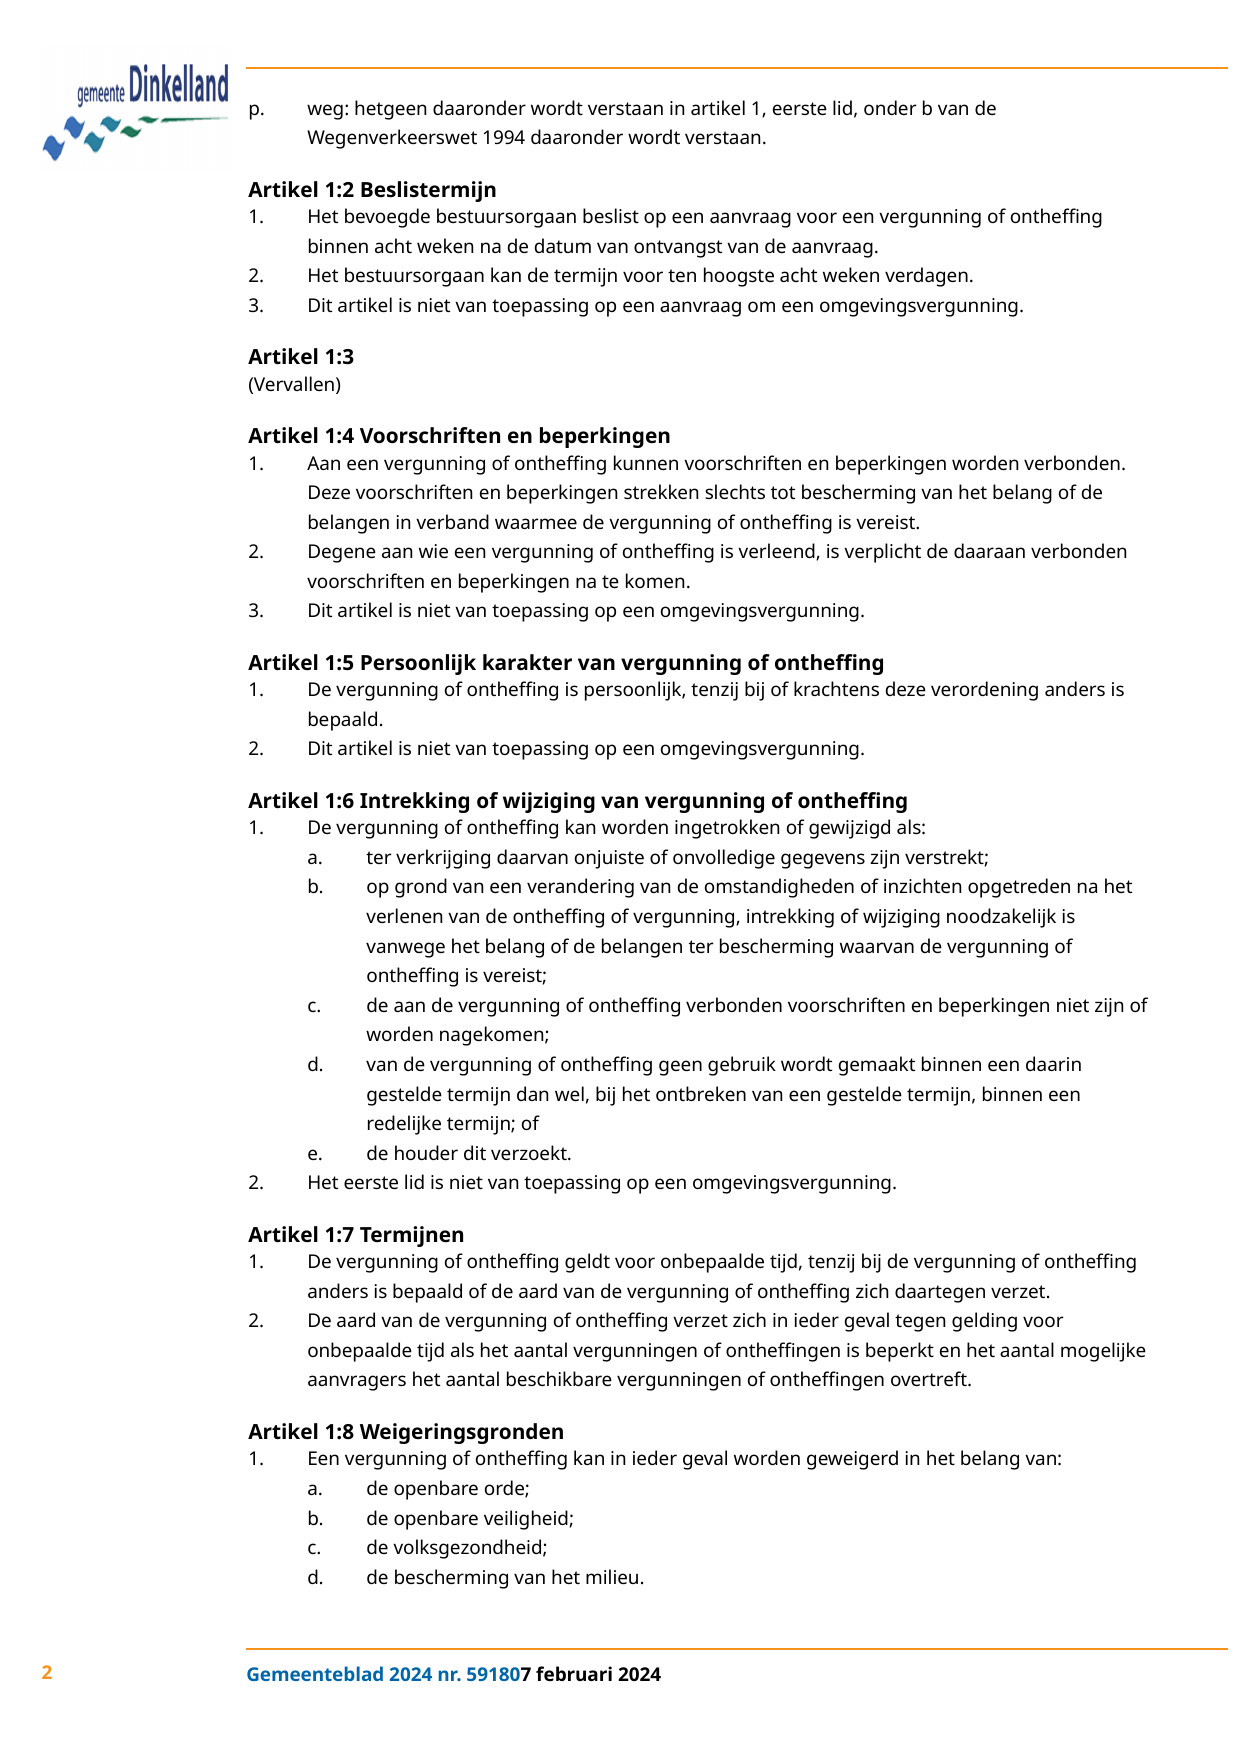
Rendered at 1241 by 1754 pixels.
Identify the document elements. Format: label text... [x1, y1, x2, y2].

list De aard van de vergunning of ontheffing verzet zich in ieder geval tegen gelding voor onbepaalde tijd als het aantal vergunningen of ontheffingen is beperkt en het aantal mogelijke aanvragers het aantal beschikbare vergunningen of ontheffingen overtreft. [248, 1307, 1152, 1392]
text Artikel 1:2 Beslistermijn [248, 175, 1152, 203]
list Dit artikel is niet van toepassing op een omgevingsvergunning. [248, 736, 1152, 761]
picture [41, 47, 231, 172]
list van de vergunning of ontheffing geen gebruik wordt gemaakt binnen een daarin gestelde termijn dan wel, bij het ontbreken van een gestelde termijn, binnen een redelijke termijn; of [307, 1051, 1152, 1136]
list Het bevoegde bestuursorgaan beslist op een aanvraag voor een vergunning of ontheffing binnen acht weken na de datum van ontvangst van de aanvraag. [248, 203, 1152, 258]
list Een vergunning of ontheffing kan in ieder geval worden geweigerd in het belang van: [248, 1446, 1152, 1471]
text (Vervallen) [248, 371, 1152, 397]
list weg: hetgeen daaronder wordt verstaan in artikel 1, eerste lid, onder b van de Wegenverkeerswet 1994 daaronder wordt verstaan. [248, 95, 1152, 150]
list ter verkrijging daarvan onjuiste of onvolledige gegevens zijn verstrekt; [307, 844, 1152, 870]
list de volksgezondheid; [307, 1534, 1152, 1560]
list Het bestuursorgaan kan de termijn voor ten hoogste acht weken verdagen. [248, 262, 1152, 288]
list De vergunning of ontheffing is persoonlijk, tenzij bij of krachtens deze verordening anders is bepaald. [248, 676, 1152, 732]
text Artikel 1:4 Voorschriften en beperkingen [248, 421, 1152, 450]
text Artikel 1:8 Weigeringsgronden [248, 1417, 1152, 1446]
list Aan een vergunning of ontheffing kunnen voorschriften en beperkingen worden verbonden. Deze voorschriften en beperkingen strekken slechts tot bescherming van het belang of de belangen in verband waarmee de vergunning of ontheffing is vereist. [248, 450, 1152, 534]
list De vergunning of ontheffing geldt voor onbepaalde tijd, tenzij bij de vergunning of ontheffing anders is bepaald of de aard van de vergunning of ontheffing zich daartegen verzet. [248, 1248, 1152, 1304]
list Dit artikel is niet van toepassing op een omgevingsvergunning. [248, 598, 1152, 623]
list De vergunning of ontheffing kan worden ingetrokken of gewijzigd als: [248, 814, 1152, 840]
text Artikel 1:6 Intrekking of wijziging van vergunning of ontheffing [248, 786, 1152, 814]
list Degene aan wie een vergunning of ontheffing is verleend, is verplicht de daaraan verbonden voorschriften en beperkingen na te komen. [248, 538, 1152, 594]
list de aan de vergunning of ontheffing verbonden voorschriften en beperkingen niet zijn of worden nagekomen; [307, 992, 1152, 1047]
text Artikel 1:5 Persoonlijk karakter van vergunning of ontheffing [248, 648, 1152, 676]
list de bescherming van het milieu. [307, 1564, 1152, 1589]
list Dit artikel is niet van toepassing op een aanvraag om een omgevingsvergunning. [248, 292, 1152, 318]
list de houder dit verzoekt. [307, 1140, 1152, 1166]
list de openbare orde; [307, 1475, 1152, 1501]
text Artikel 1:3 [248, 342, 1152, 371]
list op grond van een verandering van de omstandigheden of inzichten opgetreden na het verlenen van de ontheffing of vergunning, intrekking of wijziging noodzakelijk is vanwege het belang of de belangen ter bescherming waarvan de vergunning of ontheffing is vereist; [307, 874, 1152, 988]
text Artikel 1:7 Termijnen [248, 1220, 1152, 1248]
list Het eerste lid is niet van toepassing op een omgevingsvergunning. [248, 1169, 1152, 1195]
list de openbare veiligheid; [307, 1505, 1152, 1530]
